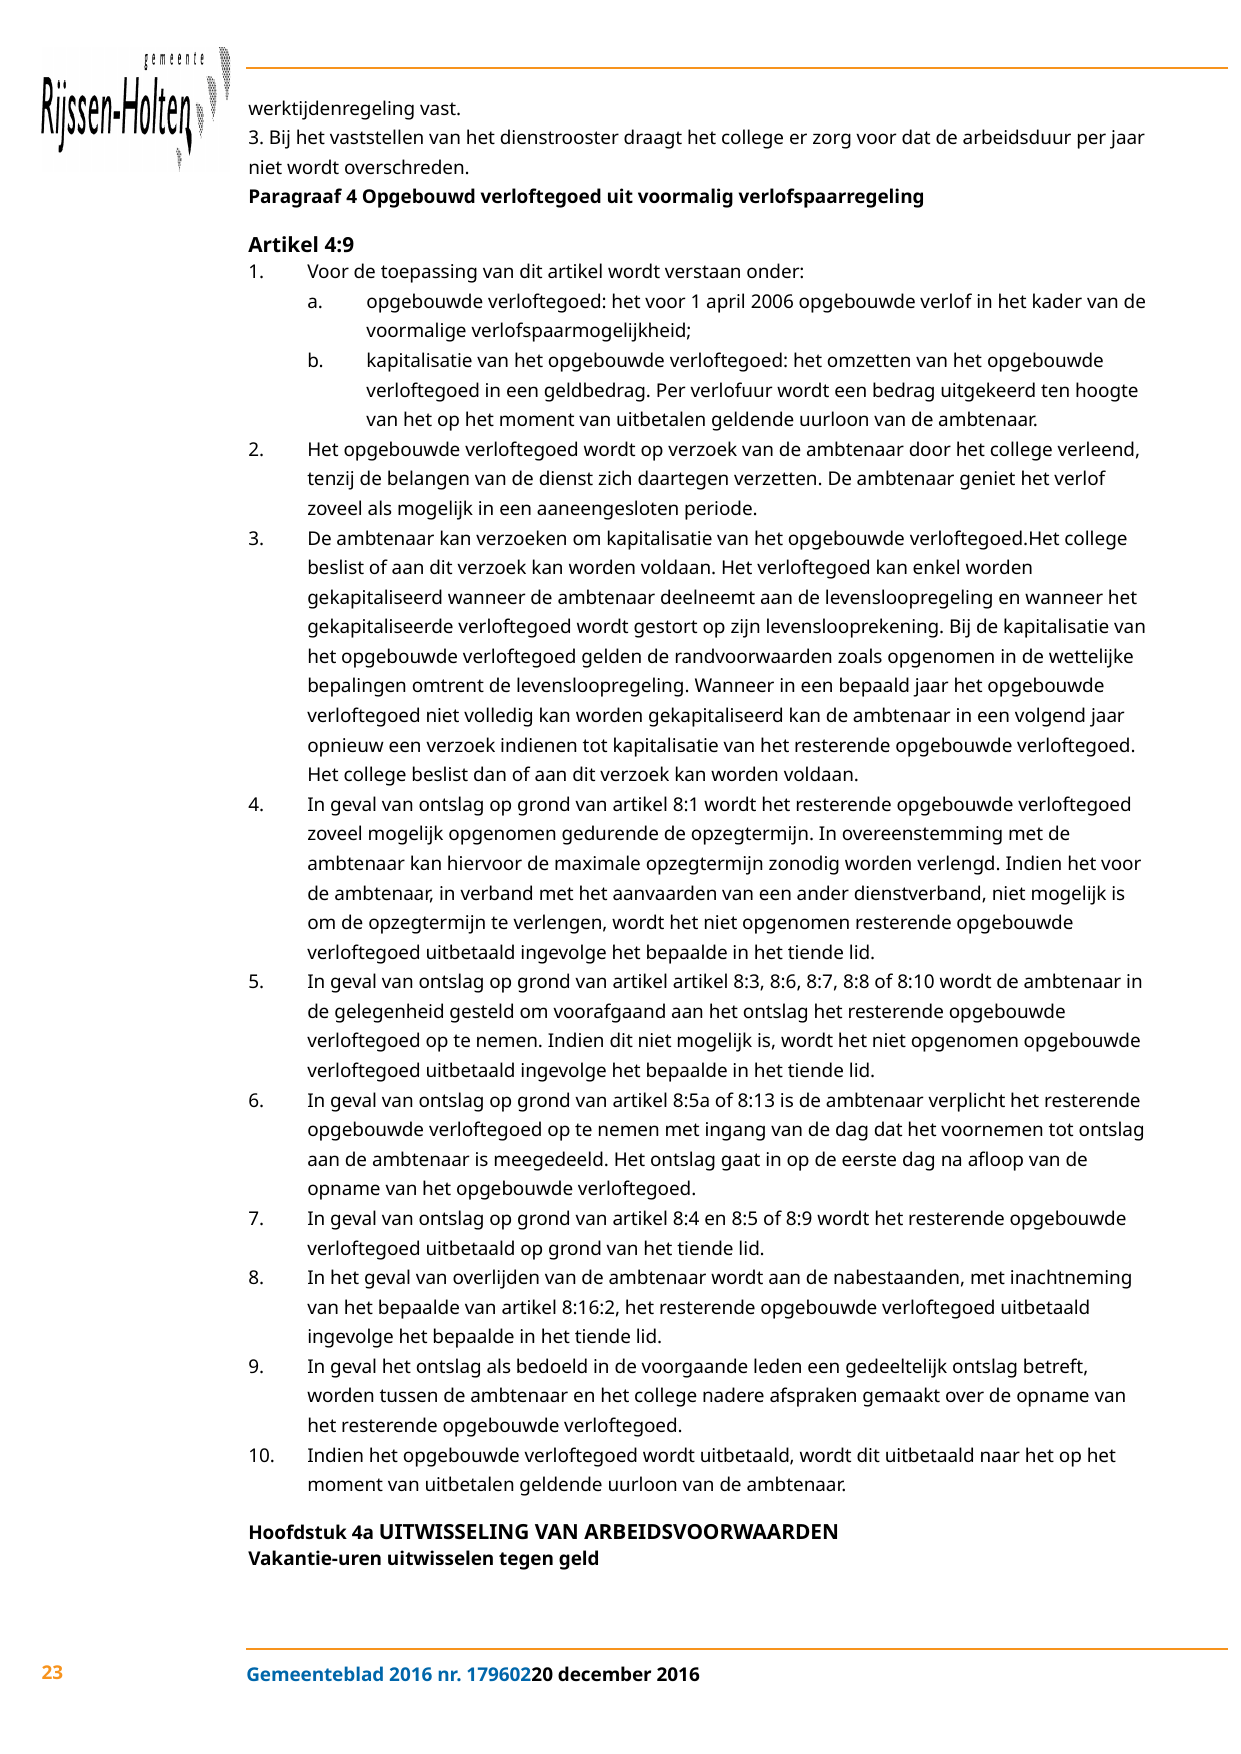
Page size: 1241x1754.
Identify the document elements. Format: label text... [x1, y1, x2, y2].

text Paragraaf 4 Opgebouwd verloftegoed uit voormalig verlofspaarregeling [248, 183, 1152, 209]
list In geval van ontslag op grond van artikel 8:5a of 8:13 is de ambtenaar verplicht het resterende opgebouwde verloftegoed op te nemen met ingang van de dag dat het voornemen tot ontslag aan de ambtenaar is meegedeeld. Het ontslag gaat in op de eerste dag na afloop van de opname van het opgebouwde verloftegoed. [248, 1087, 1152, 1201]
list In geval van ontslag op grond van artikel 8:4 en 8:5 of 8:9 wordt het resterende opgebouwde verloftegoed uitbetaald op grond van het tiende lid. [248, 1205, 1152, 1261]
list Voor de toepassing van dit artikel wordt verstaan onder: [248, 258, 1152, 284]
list Het opgebouwde verloftegoed wordt op verzoek van de ambtenaar door het college verleend, tenzij de belangen van de dienst zich daartegen verzetten. De ambtenaar geniet het verlof zoveel als mogelijk in een aaneengesloten periode. [248, 436, 1152, 521]
text 3. Bij het vaststellen van het dienstrooster draagt het college er zorg voor dat de arbeidsduur per jaar niet wordt overschreden. [248, 124, 1152, 180]
list kapitalisatie van het opgebouwde verloftegoed: het omzetten van het opgebouwde verloftegoed in een geldbedrag. Per verlofuur wordt een bedrag uitgekeerd ten hoogte van het op het moment van uitbetalen geldende uurloon van de ambtenaar. [307, 347, 1152, 432]
text Hoofdstuk 4a UITWISSELING VAN ARBEIDSVOORWAARDEN [248, 1517, 1152, 1546]
list In het geval van overlijden van de ambtenaar wordt aan de nabestaanden, met inachtneming van het bepaalde van artikel 8:16:2, het resterende opgebouwde verloftegoed uitbetaald ingevolge het bepaalde in het tiende lid. [248, 1264, 1152, 1349]
text Artikel 4:9 [248, 230, 1152, 258]
text Vakantie-uren uitwisselen tegen geld [248, 1546, 1152, 1571]
list In geval van ontslag op grond van artikel 8:1 wordt het resterende opgebouwde verloftegoed zoveel mogelijk opgenomen gedurende de opzegtermijn. In overeenstemming met de ambtenaar kan hiervoor de maximale opzegtermijn zonodig worden verlengd. Indien het voor de ambtenaar, in verband met het aanvaarden van een ander dienstverband, niet mogelijk is om de opzegtermijn te verlengen, wordt het niet opgenomen resterende opgebouwde verloftegoed uitbetaald ingevolge het bepaalde in het tiende lid. [248, 791, 1152, 965]
list opgebouwde verloftegoed: het voor 1 april 2006 opgebouwde verlof in het kader van de voormalige verlofspaarmogelijkheid; [307, 288, 1152, 343]
list De ambtenaar kan verzoeken om kapitalisatie van het opgebouwde verloftegoed.Het college beslist of aan dit verzoek kan worden voldaan. Het verloftegoed kan enkel worden gekapitaliseerd wanneer de ambtenaar deelneemt aan de levensloopregeling en wanneer het gekapitaliseerde verloftegoed wordt gestort op zijn levenslooprekening. Bij de kapitalisatie van het opgebouwde verloftegoed gelden de randvoorwaarden zoals opgenomen in de wettelijke bepalingen omtrent de levensloopregeling. Wanneer in een bepaald jaar het opgebouwde verloftegoed niet volledig kan worden gekapitaliseerd kan de ambtenaar in een volgend jaar opnieuw een verzoek indienen tot kapitalisatie van het resterende opgebouwde verloftegoed. Het college beslist dan of aan dit verzoek kan worden voldaan. [248, 525, 1152, 787]
text werktijdenregeling vast. [248, 95, 1152, 121]
list Indien het opgebouwde verloftegoed wordt uitbetaald, wordt dit uitbetaald naar het op het moment van uitbetalen geldende uurloon van de ambtenaar. [248, 1442, 1152, 1497]
list In geval van ontslag op grond van artikel artikel 8:3, 8:6, 8:7, 8:8 of 8:10 wordt de ambtenaar in de gelegenheid gesteld om voorafgaand aan het ontslag het resterende opgebouwde verloftegoed op te nemen. Indien dit niet mogelijk is, wordt het niet opgenomen opgebouwde verloftegoed uitbetaald ingevolge het bepaalde in het tiende lid. [248, 968, 1152, 1083]
picture [41, 47, 231, 172]
list In geval het ontslag als bedoeld in de voorgaande leden een gedeeltelijk ontslag betreft, worden tussen de ambtenaar en het college nadere afspraken gemaakt over de opname van het resterende opgebouwde verloftegoed. [248, 1353, 1152, 1438]
